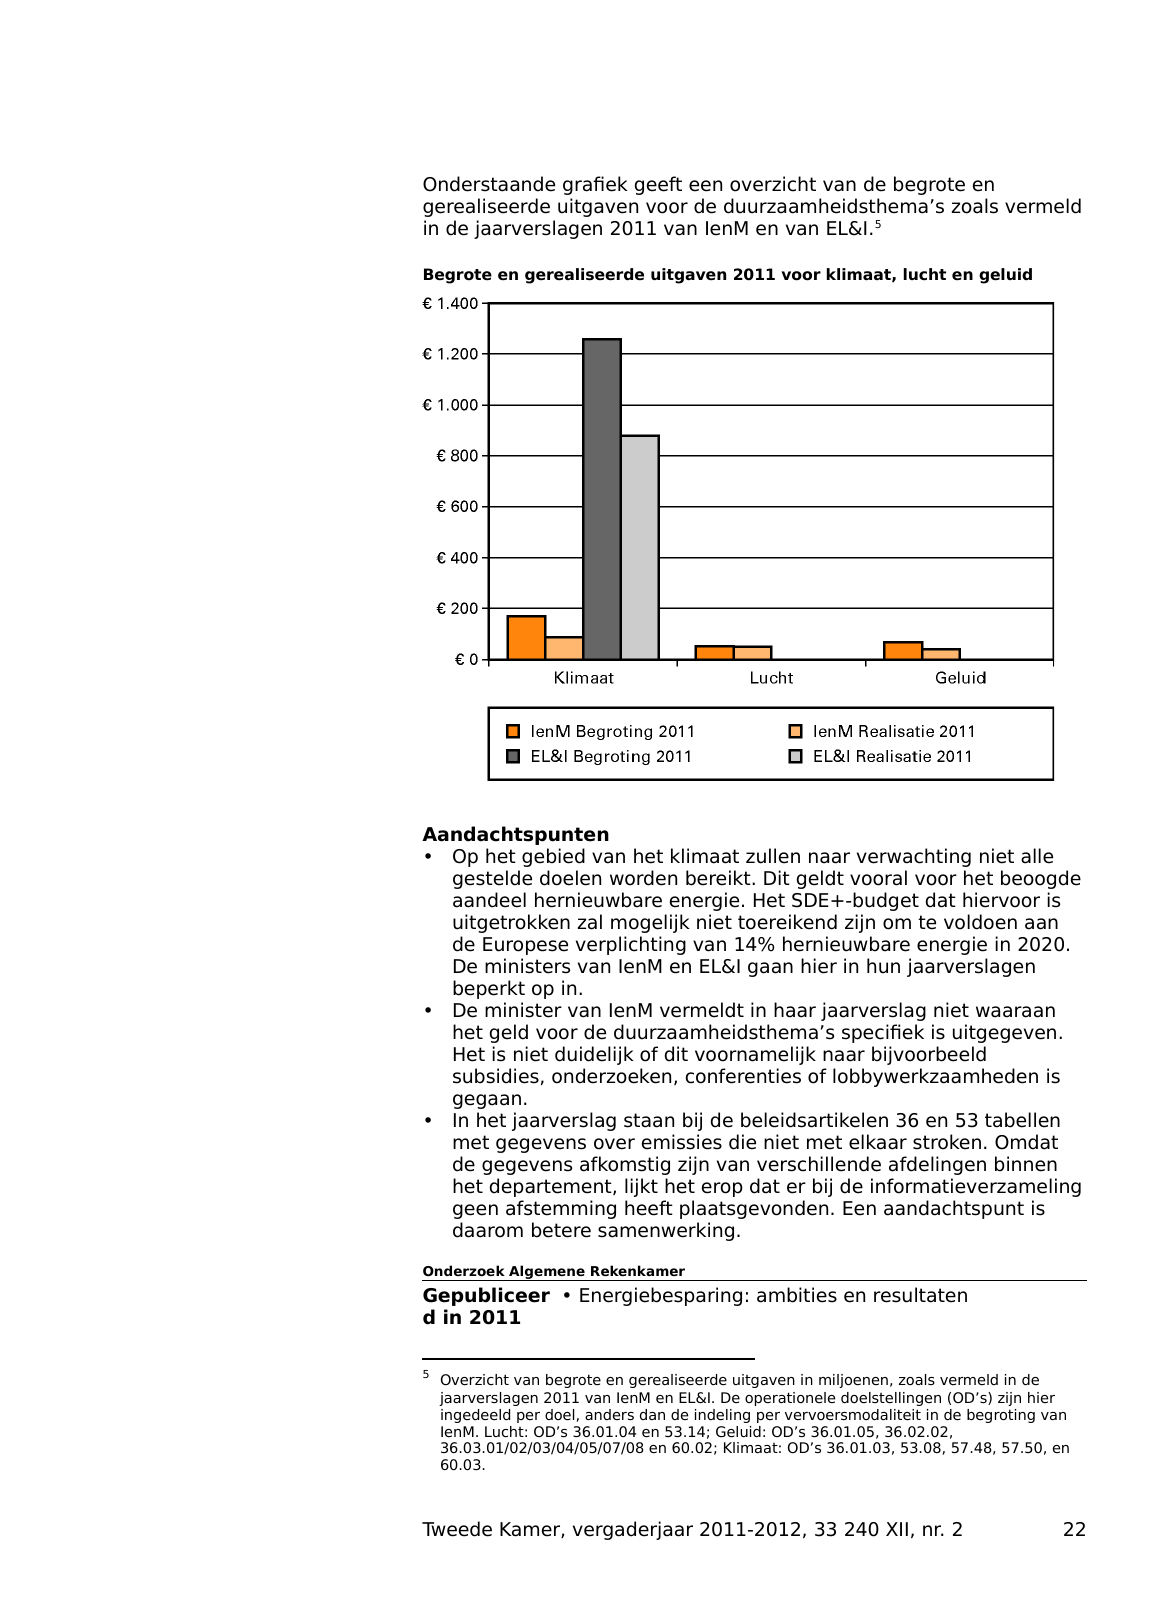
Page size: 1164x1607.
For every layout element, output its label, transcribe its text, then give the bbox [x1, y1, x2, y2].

text Overzicht van begrote en gerealiseerde uitgaven in miljoenen, zoals vermeld in de jaarverslagen 2011 van IenM en EL&I. De operationele doelstellingen (OD’s) zijn hier ingedeeld per doel, anders dan de indeling per vervoersmodaliteit in de begroting van IenM. Lucht: OD’s 36.01.04 en 53.14; Geluid: OD’s 36.01.05, 36.02.02, 36.03.01/02/03/04/05/07/08 en 60.02; Klimaat: OD’s 36.01.03, 53.08, 57.48, 57.50, en 60.03. [422, 1368, 1087, 1474]
text • Op het gebied van het klimaat zullen naar verwachting niet alle gestelde doelen worden bereikt. Dit geldt vooral voor het beoogde aandeel hernieuwbare energie. Het SDE+-budget dat hiervoor is uitgetrokken zal mogelijk niet toereikend zijn om te voldoen aan de Europese verplichting van 14% hernieuwbare energie in 2020. De ministers van IenM en EL&I gaan hier in hun jaarverslagen beperkt op in. [422, 846, 1087, 1000]
picture [422, 296, 1055, 781]
text Begrote en gerealiseerde uitgaven 2011 voor klimaat, lucht en geluid [422, 266, 1054, 284]
table_cell • Energiebesparing: ambities en resultaten [555, 1281, 1087, 1329]
subtitle Aandachtspunten [422, 824, 1087, 846]
text Onderstaande grafiek geeft een overzicht van de begrote en gerealiseerde uitgaven voor de duurzaamheidsthema’s zoals vermeld in de jaarverslagen 2011 van IenM en van EL&I. [422, 174, 1087, 240]
text • In het jaarverslag staan bij de beleidsartikelen 36 en 53 tabellen met gegevens over emissies die niet met elkaar stroken. Omdat de gegevens afkomstig zijn van verschillende afdelingen binnen het departement, lijkt het erop dat er bij de informatieverzameling geen afstemming heeft plaatsgevonden. Een aandachtspunt is daarom betere samenwerking. [422, 1110, 1087, 1242]
text • De minister van IenM vermeldt in haar jaarverslag niet waaraan het geld voor de duurzaamheidsthema’s specifiek is uitgegeven. Het is niet duidelijk of dit voornamelijk naar bijvoorbeeld subsidies, onderzoeken, conferenties of lobbywerkzaamheden is gegaan. [422, 1000, 1087, 1110]
table_cell Gepubliceerd in 2011 [422, 1281, 555, 1329]
table_header Onderzoek Algemene Rekenkamer [422, 1264, 1087, 1279]
